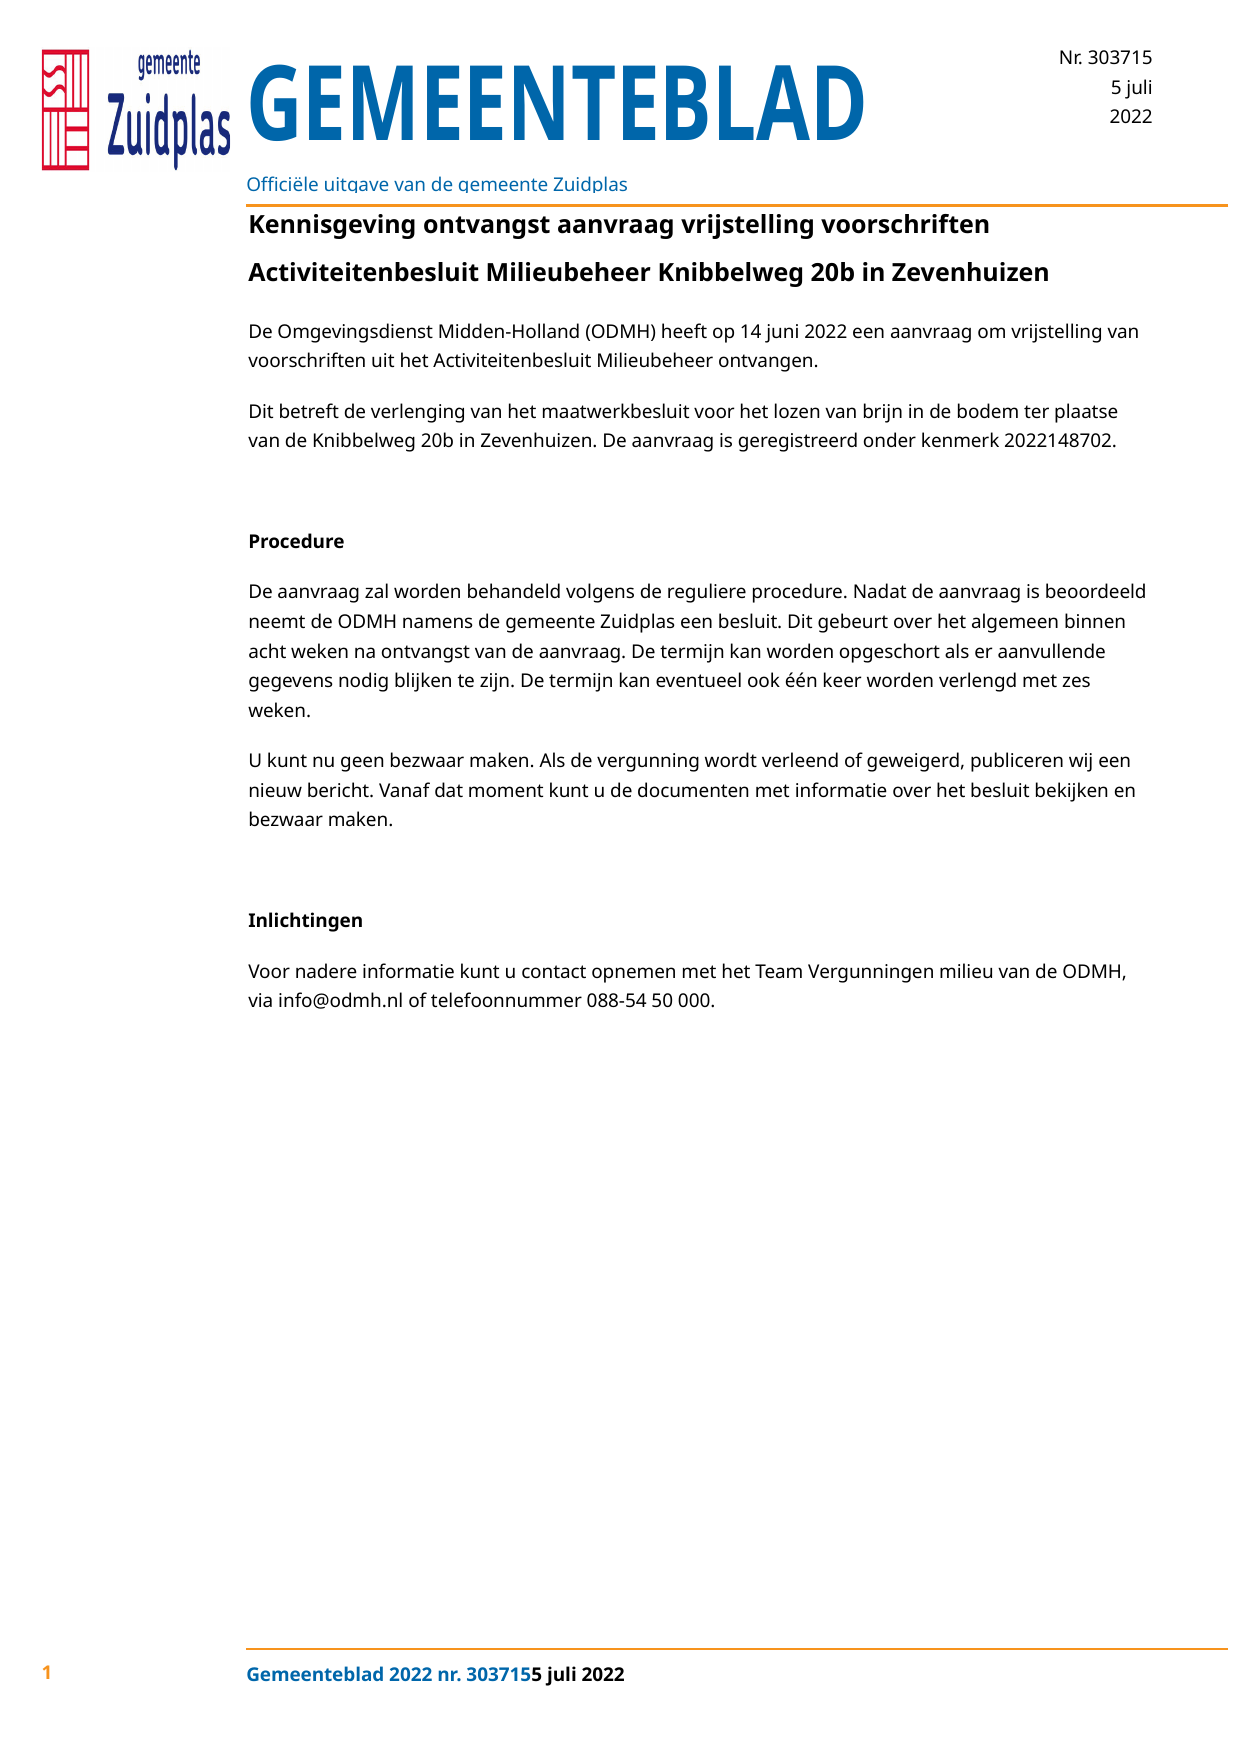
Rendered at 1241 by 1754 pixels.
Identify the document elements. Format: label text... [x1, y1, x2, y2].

text Procedure [248, 528, 1152, 554]
text Dit betreft de verlenging van het maatwerkbesluit voor het lozen van brijn in de bodem ter plaatse van de Knibbelweg 20b in Zevenhuizen. De aanvraag is geregistreerd onder kenmerk 2022148702. [248, 398, 1152, 453]
text Kennisgeving ontvangst aanvraag vrijstelling voorschriften Activiteitenbesluit Milieubeheer Knibbelweg 20b in Zevenhuizen [248, 207, 1152, 288]
picture [41, 47, 231, 172]
text Voor nadere informatie kunt u contact opnemen met het Team Vergunningen milieu van de ODMH, via info@odmh.nl of telefoonnummer 088-54 50 000. [248, 958, 1152, 1013]
text De aanvraag zal worden behandeld volgens de reguliere procedure. Nadat de aanvraag is beoordeeld neemt de ODMH namens de gemeente Zuidplas een besluit. Dit gebeurt over het algemeen binnen acht weken na ontvangst van de aanvraag. De termijn kan worden opgeschort als er aanvullende gegevens nodig blijken te zijn. De termijn kan eventueel ook één keer worden verlengd met zes weken. [248, 579, 1152, 723]
text De Omgevingsdienst Midden-Holland (ODMH) heeft op 14 juni 2022 een aanvraag om vrijstelling van voorschriften uit het Activiteitenbesluit Milieubeheer ontvangen. [248, 318, 1152, 373]
text U kunt nu geen bezwaar maken. Als de vergunning wordt verleend of geweigerd, publiceren wij een nieuw bericht. Vanaf dat moment kunt u de documenten met informatie over het besluit bekijken en bezwaar maken. [248, 747, 1152, 832]
text Inlichtingen [248, 907, 1152, 933]
